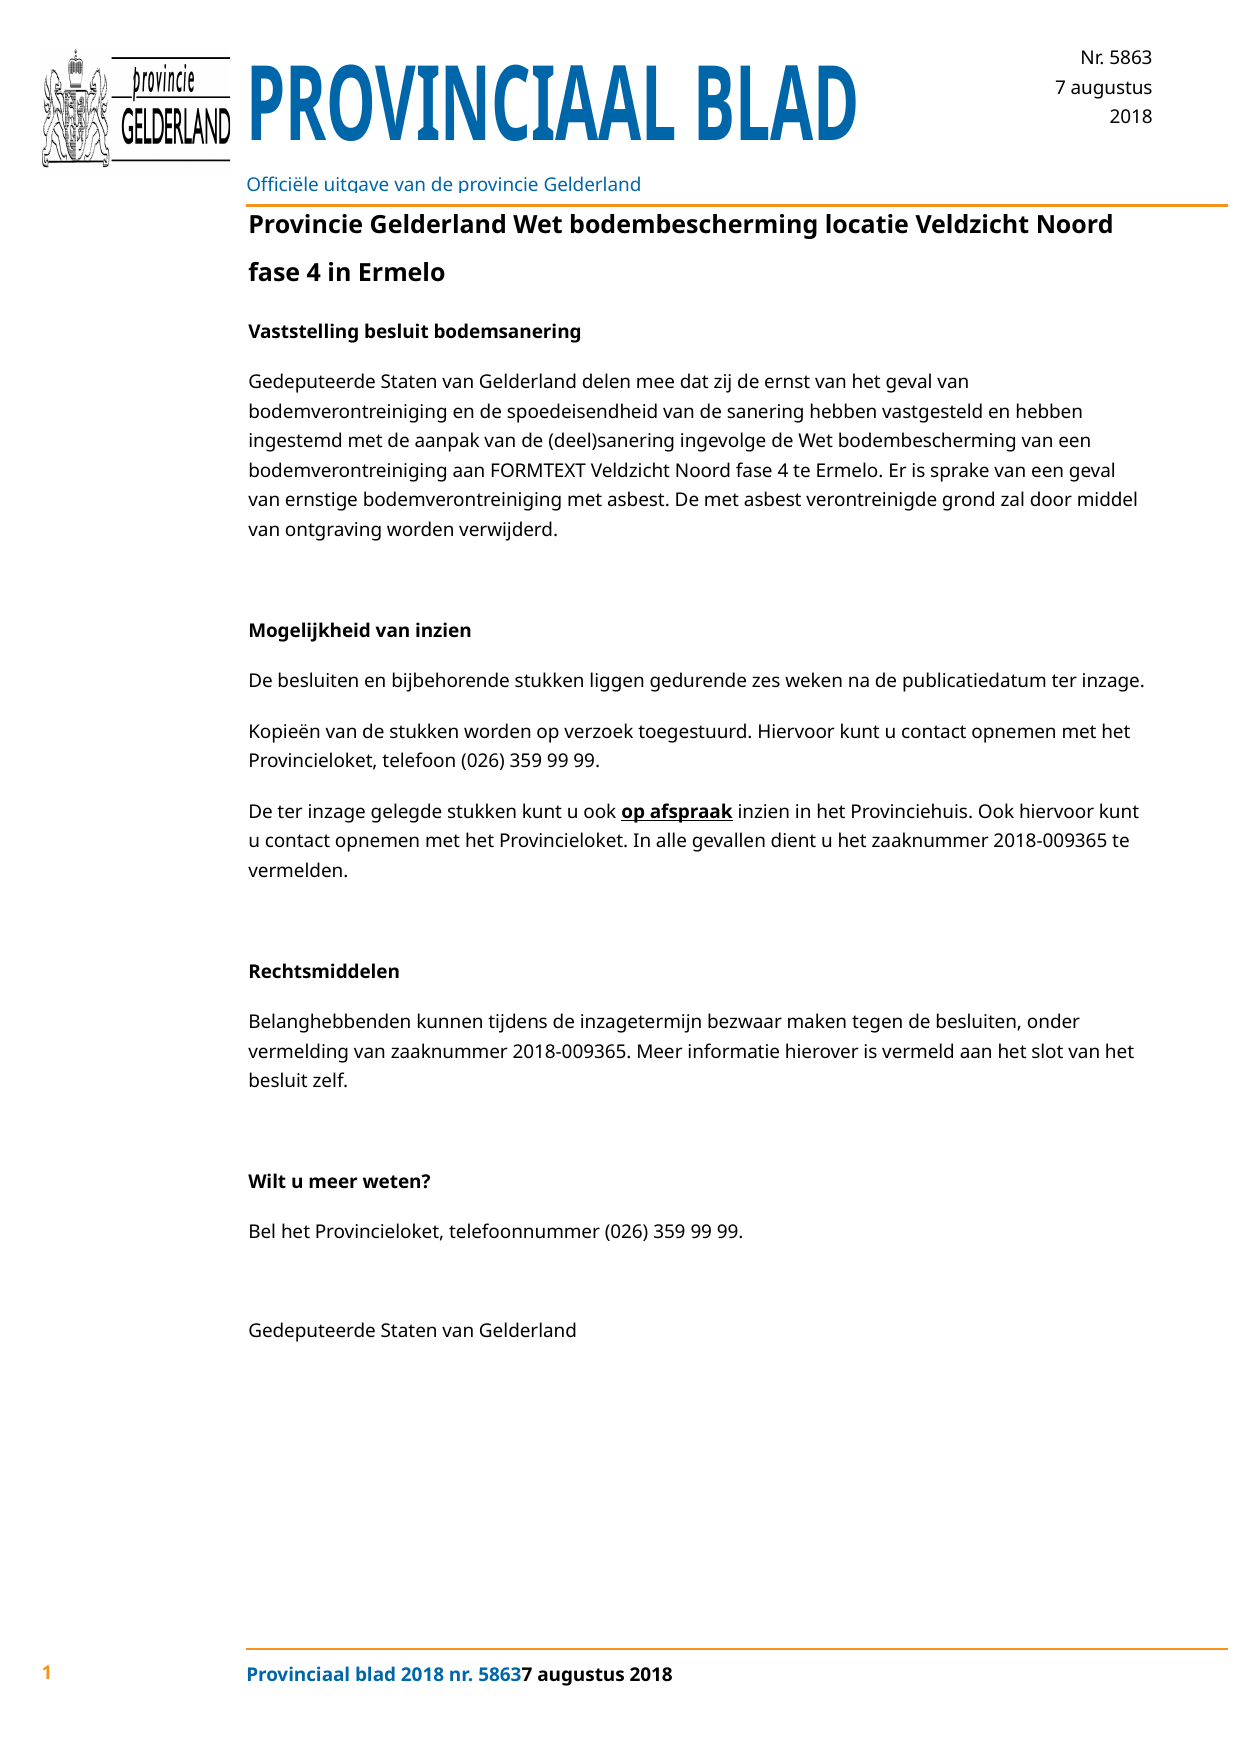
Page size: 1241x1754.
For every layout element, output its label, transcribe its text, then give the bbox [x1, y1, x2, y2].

picture [41, 47, 231, 172]
text De besluiten en bijbehorende stukken liggen gedurende zes weken na de publicatiedatum ter inzage. [248, 667, 1152, 693]
text Bel het Provincieloket, telefoonnummer (026) 359 99 99. [248, 1219, 1152, 1244]
text Mogelijkheid van inzien [248, 617, 1152, 643]
text Gedeputeerde Staten van Gelderland delen mee dat zij de ernst van het geval van bodemverontreiniging en de spoedeisendheid van de sanering hebben vastgesteld en hebben ingestemd met de aanpak van de (deel)sanering ingevolge de Wet bodembescherming van een bodemverontreiniging aan FORMTEXT Veldzicht Noord fase 4 te Ermelo. Er is sprake van een geval van ernstige bodemverontreiniging met asbest. De met asbest verontreinigde grond zal door middel van ontgraving worden verwijderd. [248, 368, 1152, 542]
text De ter inzage gelegde stukken kunt u ook op afspraak inzien in het Provinciehuis. Ook hiervoor kunt u contact opnemen met het Provincieloket. In alle gevallen dient u het zaaknummer 2018-009365 te vermelden. [248, 798, 1152, 883]
text Vaststelling besluit bodemsanering [248, 318, 1152, 344]
text Wilt u meer weten? [248, 1168, 1152, 1194]
text Kopieën van de stukken worden op verzoek toegestuurd. Hiervoor kunt u contact opnemen met het Provincieloket, telefoon (026) 359 99 99. [248, 718, 1152, 773]
text Belanghebbenden kunnen tijdens de inzagetermijn bezwaar maken tegen de besluiten, onder vermelding van zaaknummer 2018-009365. Meer informatie hierover is vermeld aan het slot van het besluit zelf. [248, 1008, 1152, 1093]
text Rechtsmiddelen [248, 958, 1152, 984]
text Gedeputeerde Staten van Gelderland [248, 1317, 1152, 1343]
text Provincie Gelderland Wet bodembescherming locatie Veldzicht Noord fase 4 in Ermelo [248, 207, 1152, 288]
